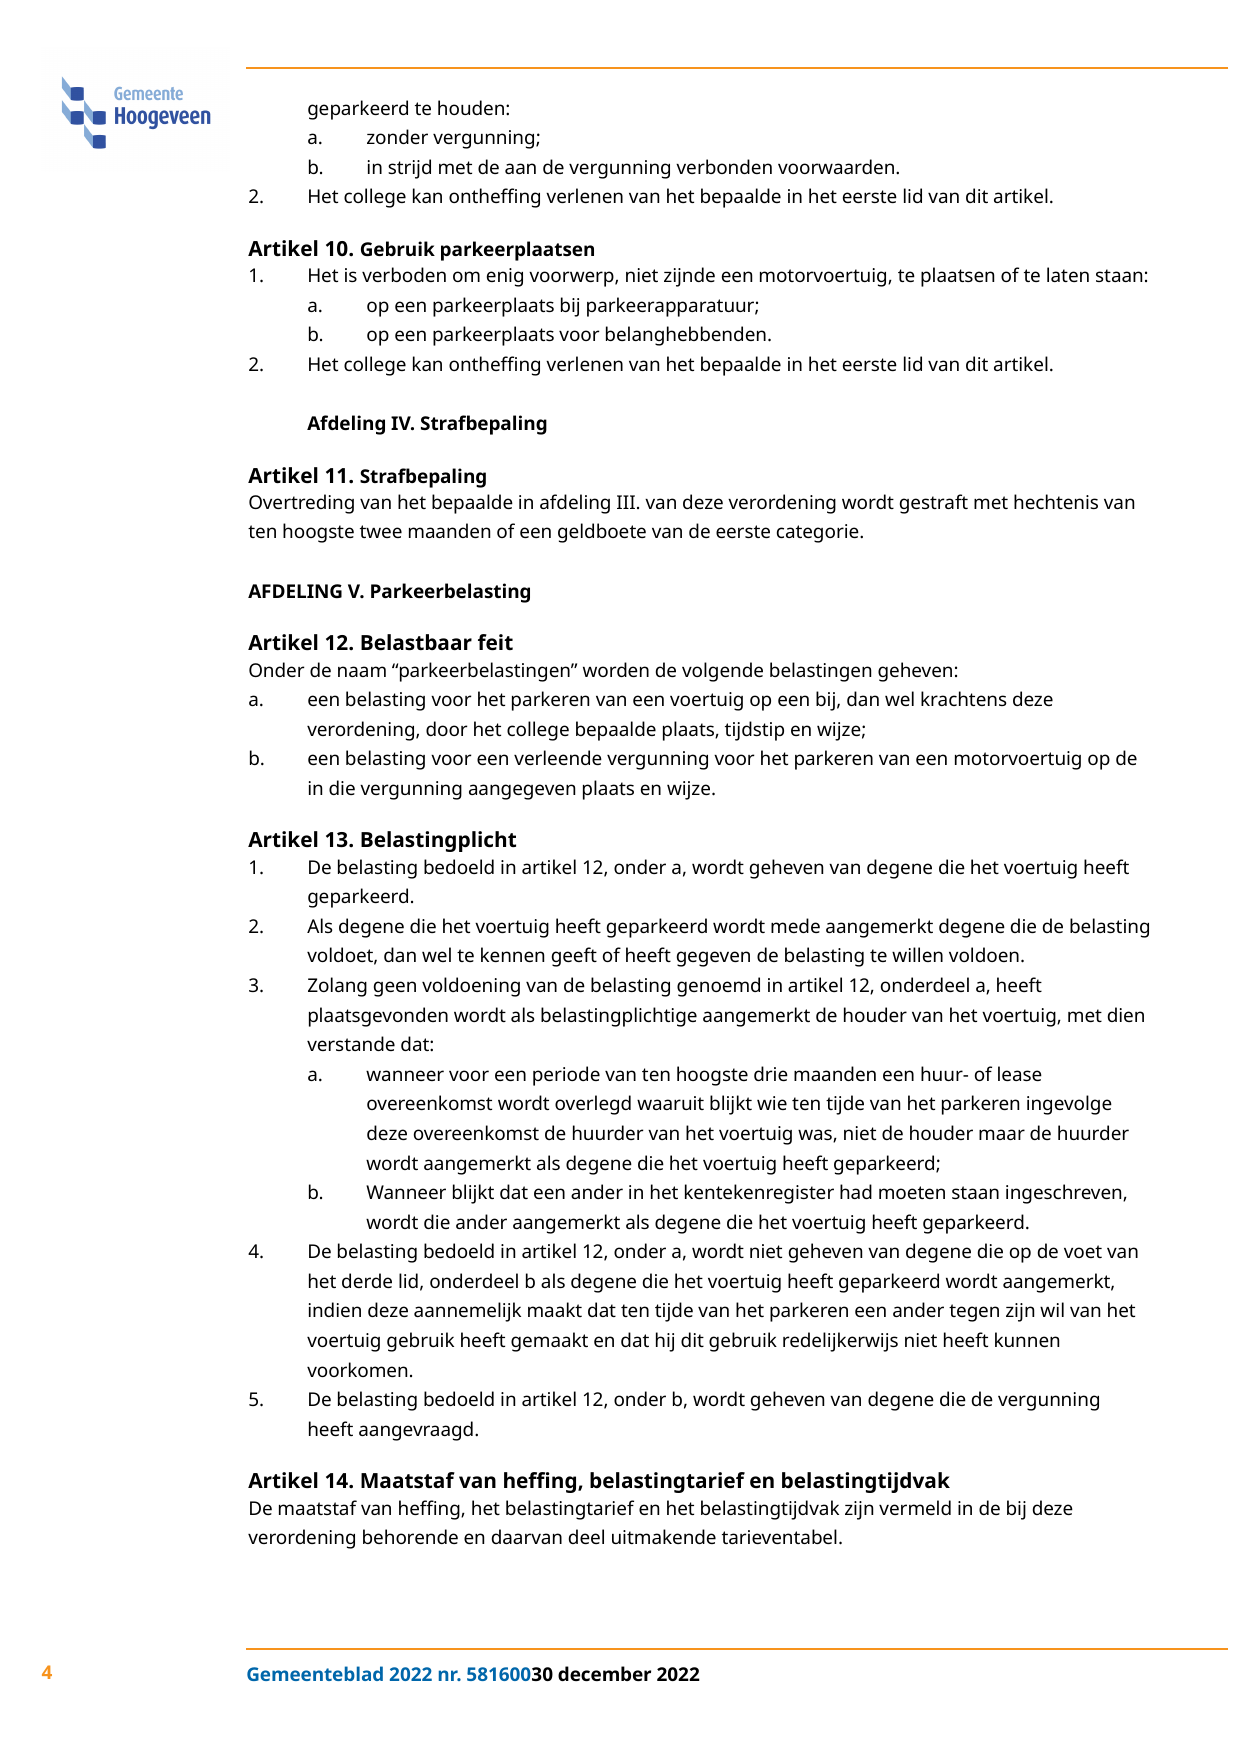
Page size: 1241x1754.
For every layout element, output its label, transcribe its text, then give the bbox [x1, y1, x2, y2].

list Wanneer blijkt dat een ander in het kentekenregister had moeten staan ingeschreven, wordt die ander aangemerkt als degene die het voertuig heeft geparkeerd. [307, 1179, 1152, 1235]
text AFDELING V. Parkeerbelasting [248, 578, 1152, 604]
text Onder de naam “parkeerbelastingen” worden de volgende belastingen geheven: [248, 657, 1152, 682]
list Het college kan ontheffing verlenen van het bepaalde in het eerste lid van dit artikel. [248, 351, 1152, 377]
text Artikel 11. Strafbepaling [248, 461, 1152, 489]
list op een parkeerplaats voor belanghebbenden. [307, 322, 1152, 347]
picture [41, 47, 231, 172]
list Zolang geen voldoening van de belasting genoemd in artikel 12, onderdeel a, heeft plaatsgevonden wordt als belastingplichtige aangemerkt de houder van het voertuig, met dien verstande dat: [248, 972, 1152, 1057]
list De belasting bedoeld in artikel 12, onder b, wordt geheven van degene die de vergunning heeft aangevraagd. [248, 1386, 1152, 1442]
list zonder vergunning; [307, 124, 1152, 150]
list in strijd met de aan de vergunning verbonden voorwaarden. [307, 154, 1152, 180]
list Het college kan ontheffing verlenen van het bepaalde in het eerste lid van dit artikel. [248, 183, 1152, 209]
text Artikel 10. Gebruik parkeerplaatsen [248, 234, 1152, 262]
list een belasting voor een verleende vergunning voor het parkeren van een motorvoertuig op de in die vergunning aangegeven plaats en wijze. [248, 746, 1152, 801]
text Artikel 14. Maatstaf van heffing, belastingtarief en belastingtijdvak [248, 1466, 1152, 1495]
text De maatstaf van heffing, het belastingtarief en het belastingtijdvak zijn vermeld in de bij deze verordening behorende en daarvan deel uitmakende tarieventabel. [248, 1495, 1152, 1550]
list Als degene die het voertuig heeft geparkeerd wordt mede aangemerkt degene die de belasting voldoet, dan wel te kennen geeft of heeft gegeven de belasting te willen voldoen. [248, 913, 1152, 968]
list op een parkeerplaats bij parkeerapparatuur; [307, 292, 1152, 318]
list Afdeling IV. Strafbepaling [248, 410, 1152, 436]
list Het is verboden om enig voorwerp, niet zijnde een motorvoertuig, te plaatsen of te laten staan: [248, 262, 1152, 288]
list een belasting voor het parkeren van een voertuig op een bij, dan wel krachtens deze verordening, door het college bepaalde plaats, tijdstip en wijze; [248, 686, 1152, 742]
list De belasting bedoeld in artikel 12, onder a, wordt niet geheven van degene die op de voet van het derde lid, onderdeel b als degene die het voertuig heeft geparkeerd wordt aangemerkt, indien deze aannemelijk maakt dat ten tijde van het parkeren een ander tegen zijn wil van het voertuig gebruik heeft gemaakt en dat hij dit gebruik redelijkerwijs niet heeft kunnen voorkomen. [248, 1238, 1152, 1383]
text Artikel 13. Belastingplicht [248, 826, 1152, 854]
text Artikel 12. Belastbaar feit [248, 628, 1152, 657]
list geparkeerd te houden: [248, 95, 1152, 121]
list wanneer voor een periode van ten hoogste drie maanden een huur- of lease overeenkomst wordt overlegd waaruit blijkt wie ten tijde van het parkeren ingevolge deze overeenkomst de huurder van het voertuig was, niet de houder maar de huurder wordt aangemerkt als degene die het voertuig heeft geparkeerd; [307, 1061, 1152, 1176]
text Overtreding van het bepaalde in afdeling III. van deze verordening wordt gestraft met hechtenis van ten hoogste twee maanden of een geldboete van de eerste categorie. [248, 489, 1152, 544]
list De belasting bedoeld in artikel 12, onder a, wordt geheven van degene die het voertuig heeft geparkeerd. [248, 854, 1152, 909]
